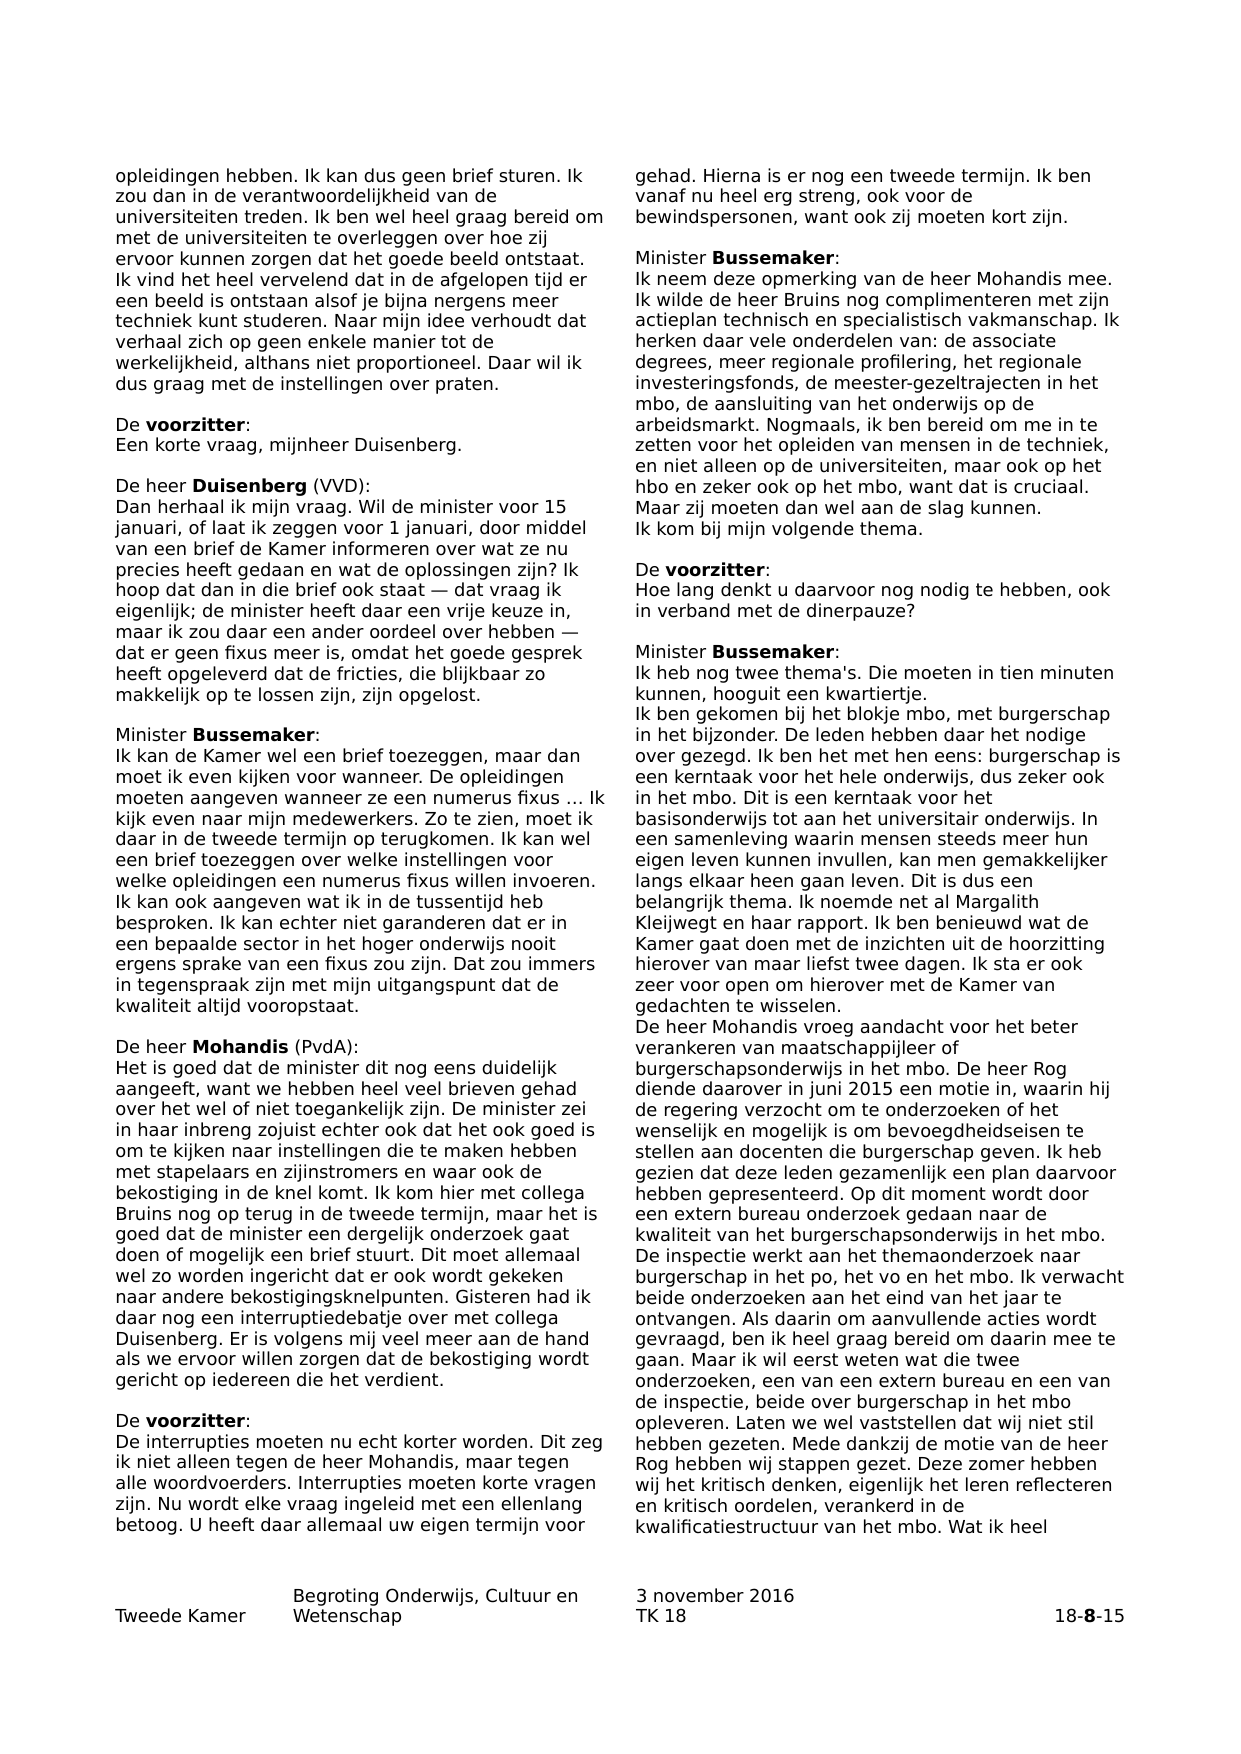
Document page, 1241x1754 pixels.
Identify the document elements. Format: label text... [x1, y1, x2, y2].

text Hoe lang denkt u daarvoor nog nodig te hebben, ook in verband met de dinerpauze? [635, 580, 1125, 622]
text Ik wilde de heer Bruins nog complimenteren met zijn actieplan technisch en specialistisch vakmanschap. Ik herken daar vele onderdelen van: de associate degrees, meer regionale profilering, het regionale investeringsfonds, de meester-gezeltrajecten in het mbo, de aansluiting van het onderwijs op de arbeidsmarkt. Nogmaals, ik ben bereid om me in te zetten voor het opleiden van mensen in de techniek, en niet alleen op de universiteiten, maar ook op het hbo en zeker ook op het mbo, want dat is cruciaal. Maar zij moeten dan wel aan de slag kunnen. [635, 289, 1125, 518]
text opleidingen hebben. Ik kan dus geen brief sturen. Ik zou dan in de verantwoordelijkheid van de universiteiten treden. Ik ben wel heel graag bereid om met de universiteiten te overleggen over hoe zij ervoor kunnen zorgen dat het goede beeld ontstaat. Ik vind het heel vervelend dat in de afgelopen tijd er een beeld is ontstaan alsof je bijna nergens meer techniek kunt studeren. Naar mijn idee verhoudt dat verhaal zich op geen enkele manier tot de werkelijkheid, althans niet proportioneel. Daar wil ik dus graag met de instellingen over praten. [115, 165, 605, 394]
text Minister Bussemaker: [635, 248, 1125, 268]
text De heer Duisenberg (VVD): [115, 476, 605, 497]
text Ik heb nog twee thema's. Die moeten in tien minuten kunnen, hooguit een kwartiertje. [635, 662, 1125, 704]
text De voorzitter: [635, 559, 1125, 580]
text Het is goed dat de minister dit nog eens duidelijk aangeeft, want we hebben heel veel brieven gehad over het wel of niet toegankelijk zijn. De minister zei in haar inbreng zojuist echter ook dat het ook goed is om te kijken naar instellingen die te maken hebben met stapelaars en zijinstromers en waar ook de bekostiging in de knel komt. Ik kom hier met collega Bruins nog op terug in de tweede termijn, maar het is goed dat de minister een dergelijk onderzoek gaat doen of mogelijk een brief stuurt. Dit moet allemaal wel zo worden ingericht dat er ook wordt gekeken naar andere bekostigingsknelpunten. Gisteren had ik daar nog een interruptiedebatje over met collega Duisenberg. Er is volgens mij veel meer aan de hand als we ervoor willen zorgen dat de bekostiging wordt gericht op iedereen die het verdient. [115, 1057, 605, 1391]
text Ik ben gekomen bij het blokje mbo, met burgerschap in het bijzonder. De leden hebben daar het nodige over gezegd. Ik ben het met hen eens: burgerschap is een kerntaak voor het hele onderwijs, dus zeker ook in het mbo. Dit is een kerntaak voor het basisonderwijs tot aan het universitair onderwijs. In een samenleving waarin mensen steeds meer hun eigen leven kunnen invullen, kan men gemakkelijker langs elkaar heen gaan leven. Dit is dus een belangrijk thema. Ik noemde net al Margalith Kleijwegt en haar rapport. Ik ben benieuwd wat de Kamer gaat doen met de inzichten uit de hoorzitting hierover van maar liefst twee dagen. Ik sta er ook zeer voor open om hierover met de Kamer van gedachten te wisselen. [635, 704, 1125, 1017]
text Een korte vraag, mijnheer Duisenberg. [115, 435, 605, 456]
text De interrupties moeten nu echt korter worden. Dit zeg ik niet alleen tegen de heer Mohandis, maar tegen alle woordvoerders. Interrupties moeten korte vragen zijn. Nu wordt elke vraag ingeleid met een ellenlang betoog. U heeft daar allemaal uw eigen termijn voor [115, 1431, 605, 1536]
text gehad. Hierna is er nog een tweede termijn. Ik ben vanaf nu heel erg streng, ook voor de bewindspersonen, want ook zij moeten kort zijn. [635, 165, 1125, 228]
text De voorzitter: [115, 414, 605, 435]
text Ik neem deze opmerking van de heer Mohandis mee. [635, 268, 1125, 289]
text Minister Bussemaker: [635, 642, 1125, 662]
text Ik kom bij mijn volgende thema. [635, 518, 1125, 539]
text De voorzitter: [115, 1411, 605, 1431]
text Ik kan de Kamer wel een brief toezeggen, maar dan moet ik even kijken voor wanneer. De opleidingen moeten aangeven wanneer ze een numerus fixus … Ik kijk even naar mijn medewerkers. Zo te zien, moet ik daar in de tweede termijn op terugkomen. Ik kan wel een brief toezeggen over welke instellingen voor welke opleidingen een numerus fixus willen invoeren. Ik kan ook aangeven wat ik in de tussentijd heb besproken. Ik kan echter niet garanderen dat er in een bepaalde sector in het hoger onderwijs nooit ergens sprake van een fixus zou zijn. Dat zou immers in tegenspraak zijn met mijn uitgangspunt dat de kwaliteit altijd vooropstaat. [115, 746, 605, 1017]
text Dan herhaal ik mijn vraag. Wil de minister voor 15 januari, of laat ik zeggen voor 1 januari, door middel van een brief de Kamer informeren over wat ze nu precies heeft gedaan en wat de oplossingen zijn? Ik hoop dat dan in die brief ook staat — dat vraag ik eigenlijk; de minister heeft daar een vrije keuze in, maar ik zou daar een ander oordeel over hebben — dat er geen fixus meer is, omdat het goede gesprek heeft opgeleverd dat de fricties, die blijkbaar zo makkelijk op te lossen zijn, zijn opgelost. [115, 497, 605, 705]
text De heer Mohandis (PvdA): [115, 1037, 605, 1057]
text De heer Mohandis vroeg aandacht voor het beter verankeren van maatschappijleer of burgerschapsonderwijs in het mbo. De heer Rog diende daarover in juni 2015 een motie in, waarin hij de regering verzocht om te onderzoeken of het wenselijk en mogelijk is om bevoegdheidseisen te stellen aan docenten die burgerschap geven. Ik heb gezien dat deze leden gezamenlijk een plan daarvoor hebben gepresenteerd. Op dit moment wordt door een extern bureau onderzoek gedaan naar de kwaliteit van het burgerschapsonderwijs in het mbo. De inspectie werkt aan het themaonderzoek naar burgerschap in het po, het vo en het mbo. Ik verwacht beide onderzoeken aan het eind van het jaar te ontvangen. Als daarin om aanvullende acties wordt gevraagd, ben ik heel graag bereid om daarin mee te gaan. Maar ik wil eerst weten wat die twee onderzoeken, een van een extern bureau en een van de inspectie, beide over burgerschap in het mbo opleveren. Laten we wel vaststellen dat wij niet stil hebben gezeten. Mede dankzij de motie van de heer Rog hebben wij stappen gezet. Deze zomer hebben wij het kritisch denken, eigenlijk het leren reflecteren en kritisch oordelen, verankerd in de kwalificatiestructuur van het mbo. Wat ik heel [635, 1017, 1125, 1537]
text Minister Bussemaker: [115, 725, 605, 746]
